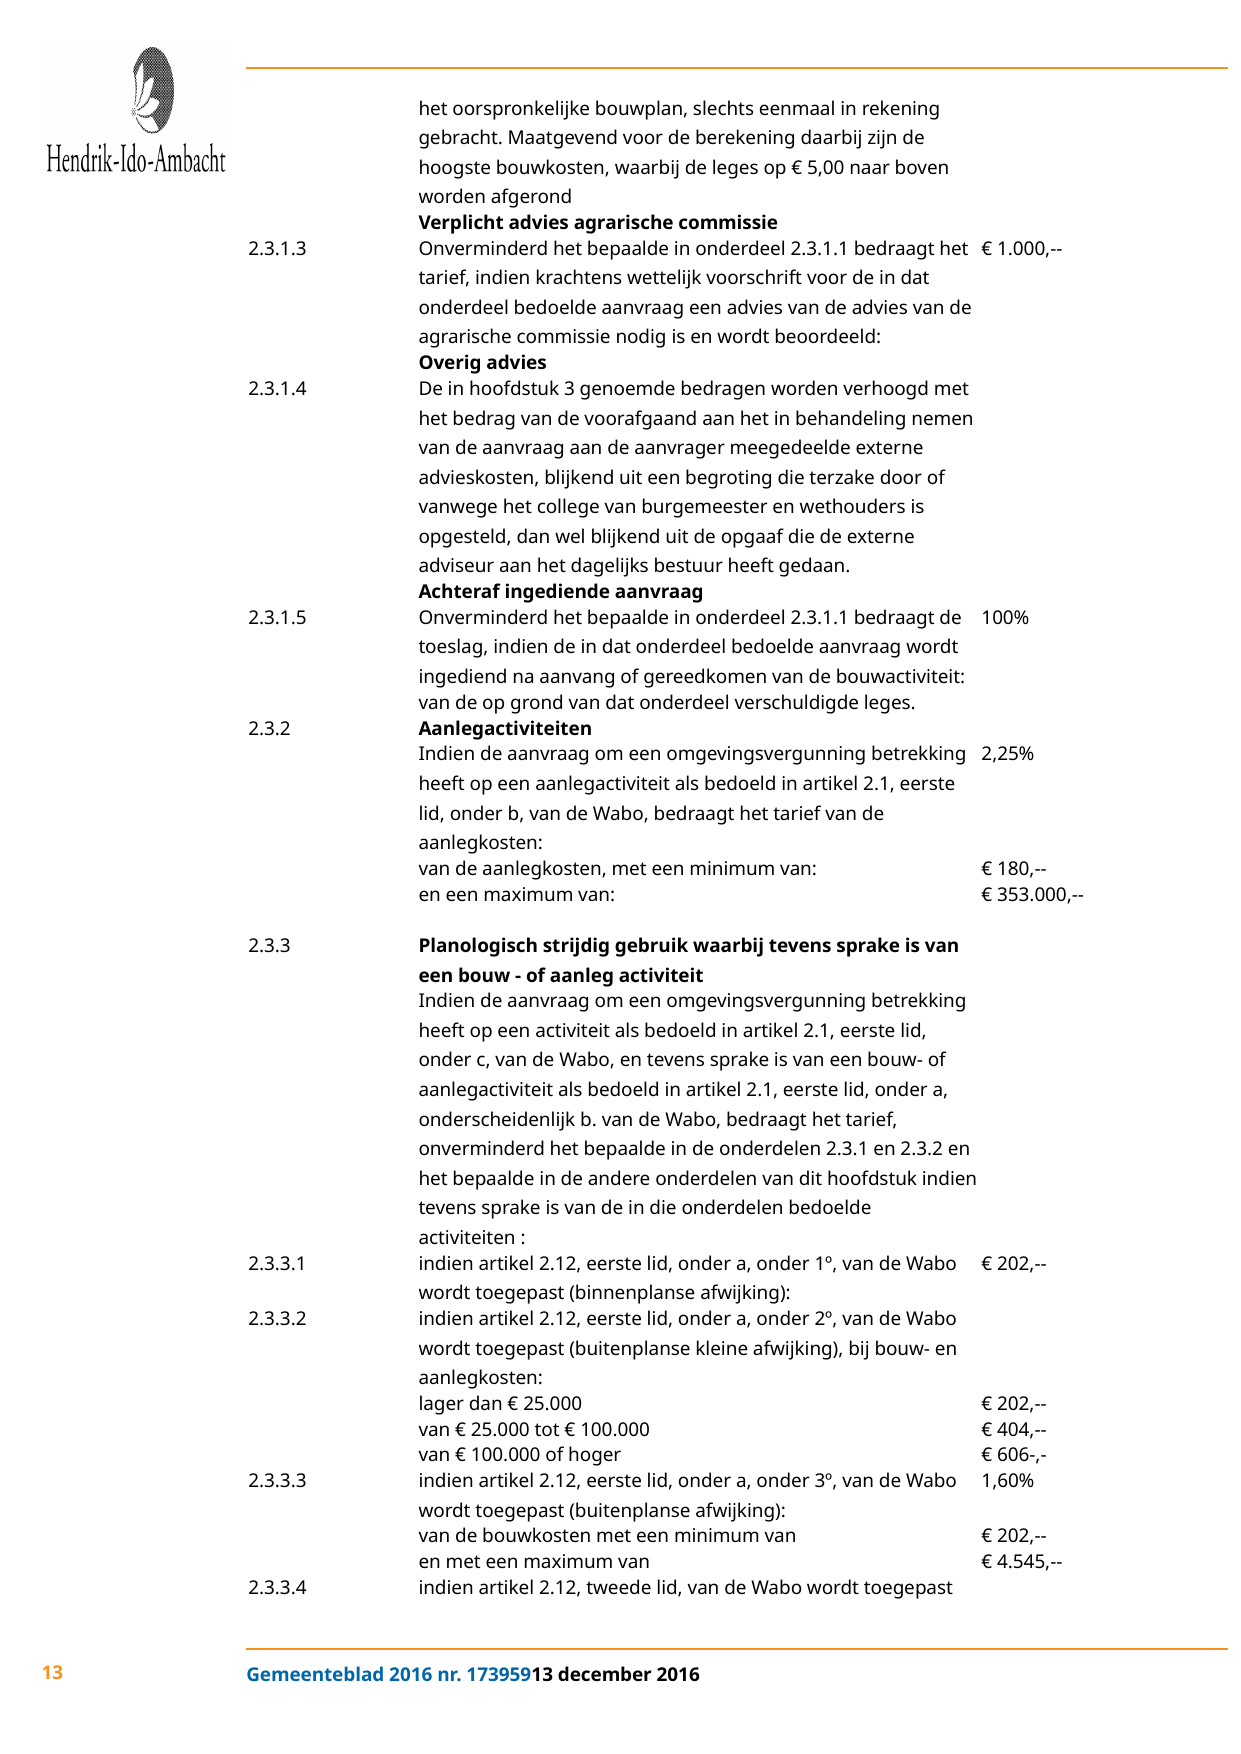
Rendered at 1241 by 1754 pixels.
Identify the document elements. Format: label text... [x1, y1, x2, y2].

table_cell 2.3.3.2 [248, 1305, 418, 1390]
table_cell € 180,-- [981, 855, 1152, 881]
table_cell van de bouwkosten met een minimum van [418, 1523, 981, 1548]
table_cell [981, 95, 1152, 209]
table_cell Onverminderd het bepaalde in onderdeel 2.3.1.1 bedraagt de toeslag, indien de in dat onderdeel bedoelde aanvraag wordt ingediend na aanvang of gereedkomen van de bouwactiviteit: [418, 604, 981, 689]
table_cell van de aanlegkosten, met een minimum van: [418, 855, 981, 881]
table_cell € 4.545,-- [981, 1548, 1152, 1574]
table_cell van € 100.000 of hoger [418, 1442, 981, 1467]
table_cell [248, 741, 418, 855]
table_cell en een maximum van: [418, 881, 981, 906]
table_cell [248, 855, 418, 881]
table_cell [248, 209, 418, 235]
table_cell [248, 350, 418, 375]
table_cell Achteraf ingediende aanvraag [418, 579, 981, 604]
table_cell [981, 906, 1152, 932]
table_cell 2.3.1.3 [248, 235, 418, 349]
table_cell [248, 689, 418, 715]
table_cell [981, 579, 1152, 604]
table_cell € 202,-- [981, 1250, 1152, 1305]
table_cell Onverminderd het bepaalde in onderdeel 2.3.1.1 bedraagt het tarief, indien krachtens wettelijk voorschrift voor de in dat onderdeel bedoelde aanvraag een advies van de advies van de agrarische commissie nodig is en wordt beoordeeld: [418, 235, 981, 349]
table_cell [248, 579, 418, 604]
table_cell 2.3.3 [248, 932, 418, 987]
table_cell lager dan € 25.000 [418, 1390, 981, 1416]
table_cell van € 25.000 tot € 100.000 [418, 1416, 981, 1442]
table_cell [981, 932, 1152, 987]
table_cell van de op grond van dat onderdeel verschuldigde leges. [418, 689, 981, 715]
table_cell [248, 1548, 418, 1574]
table_cell [248, 1390, 418, 1416]
table_cell [981, 1305, 1152, 1390]
table_cell [248, 881, 418, 906]
table_cell € 353.000,-- [981, 881, 1152, 906]
table_cell indien artikel 2.12, tweede lid, van de Wabo wordt toegepast [418, 1574, 981, 1600]
table_cell indien artikel 2.12, eerste lid, onder a, onder 3º, van de Wabo wordt toegepast (buitenplanse afwijking): [418, 1467, 981, 1523]
table_cell Indien de aanvraag om een omgevingsvergunning betrekking heeft op een activiteit als bedoeld in artikel 2.1, eerste lid, onder c, van de Wabo, en tevens sprake is van een bouw- of aanlegactiviteit als bedoeld in artikel 2.1, eerste lid, onder a, onderscheidenlijk b. van de Wabo, bedraagt het tarief, onverminderd het bepaalde in de onderdelen 2.3.1 en 2.3.2 en het bepaalde in de andere onderdelen van dit hoofdstuk indien tevens sprake is van de in die onderdelen bedoelde activiteiten : [418, 988, 981, 1250]
table_cell [248, 906, 418, 932]
table_cell [248, 1523, 418, 1548]
table_cell 1,60% [981, 1467, 1152, 1523]
table_cell € 202,-- [981, 1523, 1152, 1548]
table_cell € 404,-- [981, 1416, 1152, 1442]
table_cell 2.3.1.5 [248, 604, 418, 689]
table_cell 2.3.3.4 [248, 1574, 418, 1600]
table_cell indien artikel 2.12, eerste lid, onder a, onder 2º, van de Wabo wordt toegepast (buitenplanse kleine afwijking), bij bouw- en aanlegkosten: [418, 1305, 981, 1390]
table_cell [981, 209, 1152, 235]
table_cell € 202,-- [981, 1390, 1152, 1416]
table_cell en met een maximum van [418, 1548, 981, 1574]
table_cell Overig advies [418, 350, 981, 375]
table_cell [981, 375, 1152, 578]
table_cell Aanlegactiviteiten [418, 715, 981, 741]
table_cell 2.3.3.3 [248, 1467, 418, 1523]
table_cell € 1.000,-- [981, 235, 1152, 349]
table_cell 2.3.2 [248, 715, 418, 741]
table_cell [248, 1416, 418, 1442]
table_cell [418, 906, 981, 932]
table_cell [981, 988, 1152, 1250]
picture [41, 47, 231, 172]
table_cell [981, 1574, 1152, 1600]
table_cell indien artikel 2.12, eerste lid, onder a, onder 1º, van de Wabo wordt toegepast (binnenplanse afwijking): [418, 1250, 981, 1305]
table_cell het oorspronkelijke bouwplan, slechts eenmaal in rekening gebracht. Maatgevend voor de berekening daarbij zijn de hoogste bouwkosten, waarbij de leges op € 5,00 naar boven worden afgerond [418, 95, 981, 209]
table_cell Planologisch strijdig gebruik waarbij tevens sprake is van een bouw - of aanleg activiteit [418, 932, 981, 987]
table_cell 100% [981, 604, 1152, 689]
table_cell [248, 1442, 418, 1467]
table_cell 2,25% [981, 741, 1152, 855]
table_cell [981, 689, 1152, 715]
table_cell [981, 715, 1152, 741]
table_cell 2.3.3.1 [248, 1250, 418, 1305]
table_cell Verplicht advies agrarische commissie [418, 209, 981, 235]
table_cell 2.3.1.4 [248, 375, 418, 578]
table_cell [981, 350, 1152, 375]
table_cell [248, 988, 418, 1250]
table_cell De in hoofdstuk 3 genoemde bedragen worden verhoogd met het bedrag van de voorafgaand aan het in behandeling nemen van de aanvraag aan de aanvrager meegedeelde externe advieskosten, blijkend uit een begroting die terzake door of vanwege het college van burgemeester en wethouders is opgesteld, dan wel blijkend uit de opgaaf die de externe adviseur aan het dagelijks bestuur heeft gedaan. [418, 375, 981, 578]
table_cell Indien de aanvraag om een omgevingsvergunning betrekking heeft op een aanlegactiviteit als bedoeld in artikel 2.1, eerste lid, onder b, van de Wabo, bedraagt het tarief van de aanlegkosten: [418, 741, 981, 855]
table_cell [248, 95, 418, 209]
table_cell € 606-,- [981, 1442, 1152, 1467]
